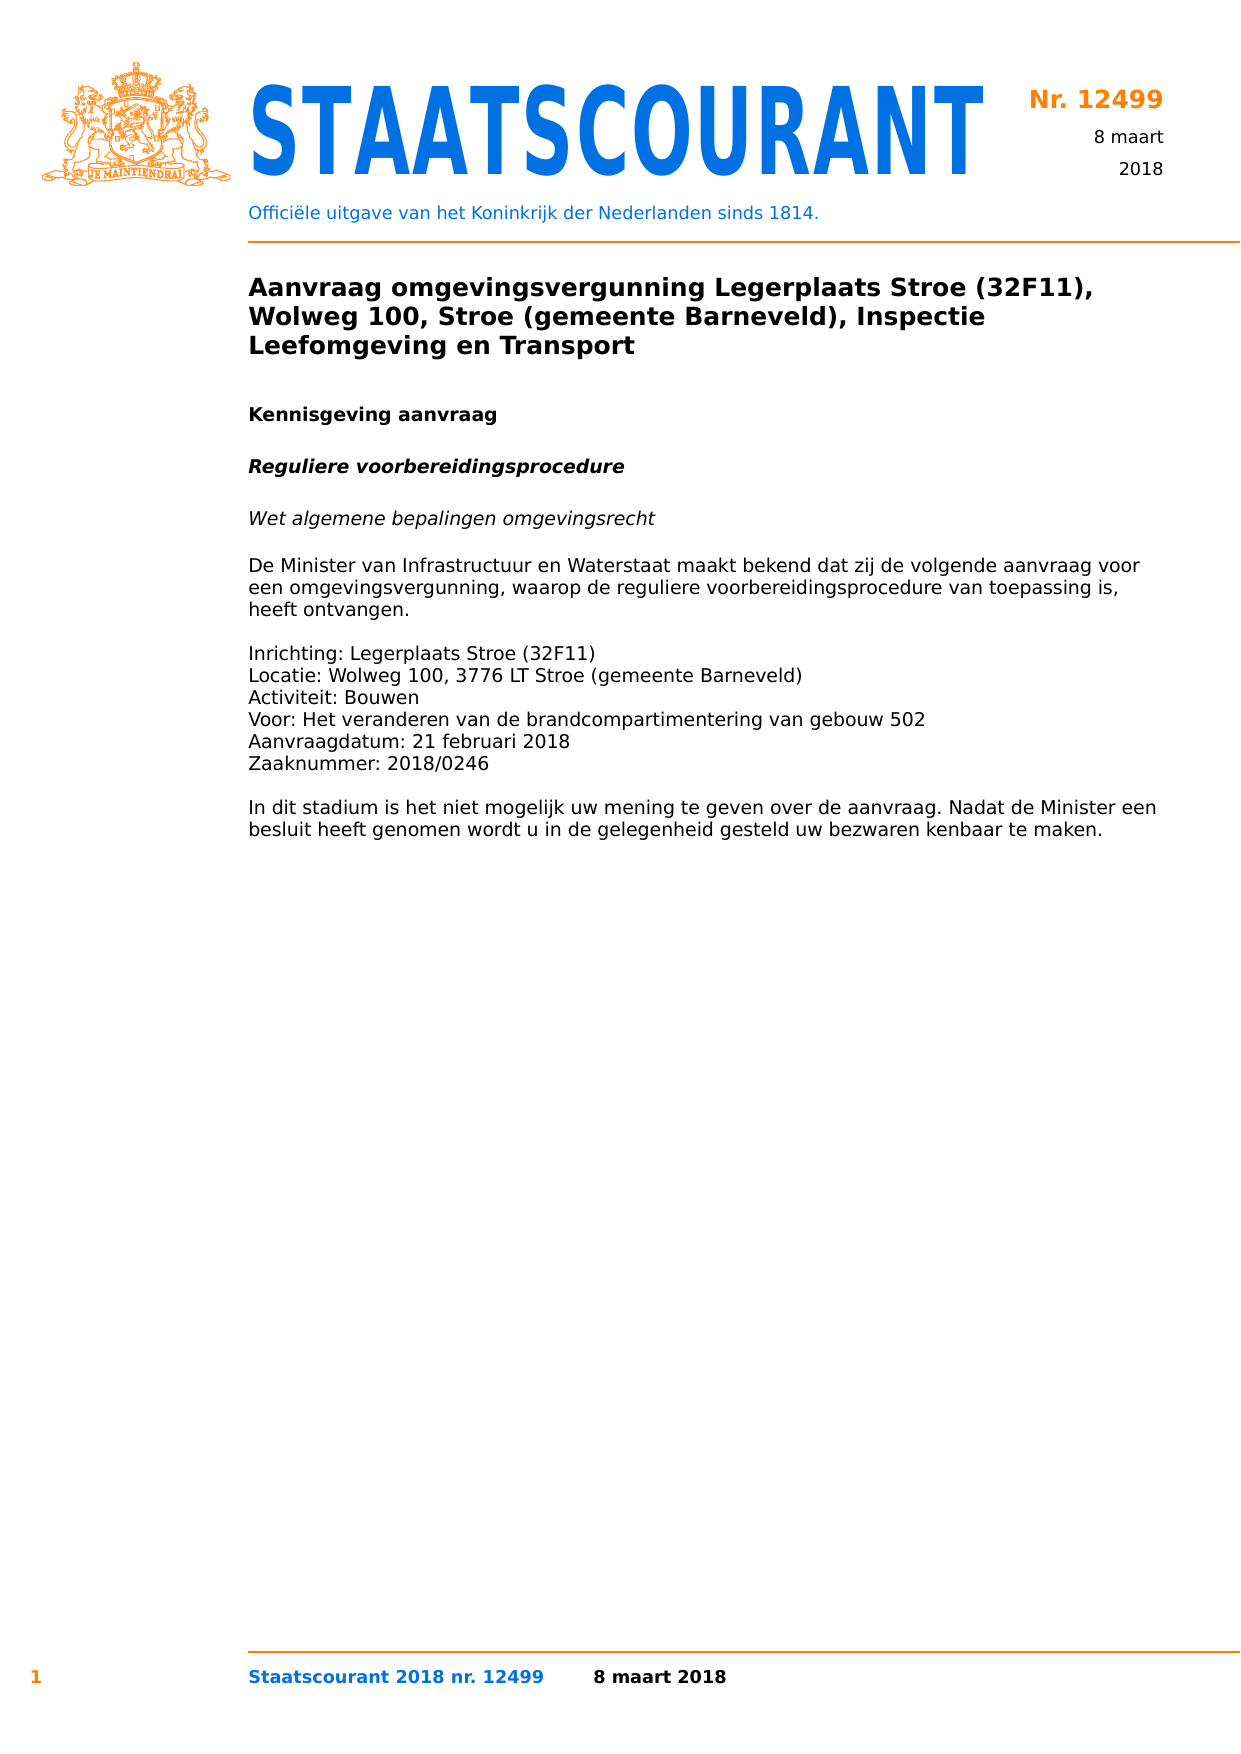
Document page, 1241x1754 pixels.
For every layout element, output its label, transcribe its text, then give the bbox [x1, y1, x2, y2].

text Aanvraagdatum: 21 februari 2018 [248, 731, 1163, 753]
text In dit stadium is het niet mogelijk uw mening te geven over de aanvraag. Nadat de Minister een besluit heeft genomen wordt u in de gelegenheid gesteld uw bezwaren kenbaar te maken. [248, 797, 1163, 841]
text Locatie: Wolweg 100, 3776 LT Stroe (gemeente Barneveld) [248, 665, 1163, 687]
subtitle Aanvraag omgevingsvergunning Legerplaats Stroe (32F11), Wolweg 100, Stroe (gemeente Barneveld), Inspectie Leefomgeving en Transport [248, 273, 1163, 361]
text De Minister van Infrastructuur en Waterstaat maakt bekend dat zij de volgende aanvraag voor een omgevingsvergunning, waarop de reguliere voorbereidingsprocedure van toepassing is, heeft ontvangen. [248, 555, 1163, 621]
text Activiteit: Bouwen [248, 687, 1163, 709]
table_header [25, 62, 248, 241]
table_cell 2018 [998, 153, 1240, 203]
text Voor: Het veranderen van de brandcompartimentering van gebouw 502 [248, 709, 1163, 731]
table_cell 8 maart [998, 121, 1240, 153]
subtitle Kennisgeving aanvraag [248, 404, 1163, 426]
picture [41, 62, 231, 186]
text Inrichting: Legerplaats Stroe (32F11) [248, 643, 1163, 665]
subtitle Reguliere voorbereidingsprocedure [248, 456, 1163, 478]
subtitle Wet algemene bepalingen omgevingsrecht [248, 508, 1163, 530]
table_header Nr. 12499 [998, 62, 1240, 121]
table_header STAATSCOURANT [248, 62, 998, 203]
text Zaaknummer: 2018/0246 [248, 753, 1163, 775]
table_cell Officiële uitgave van het Koninkrijk der Nederlanden sinds 1814. [248, 203, 1240, 241]
